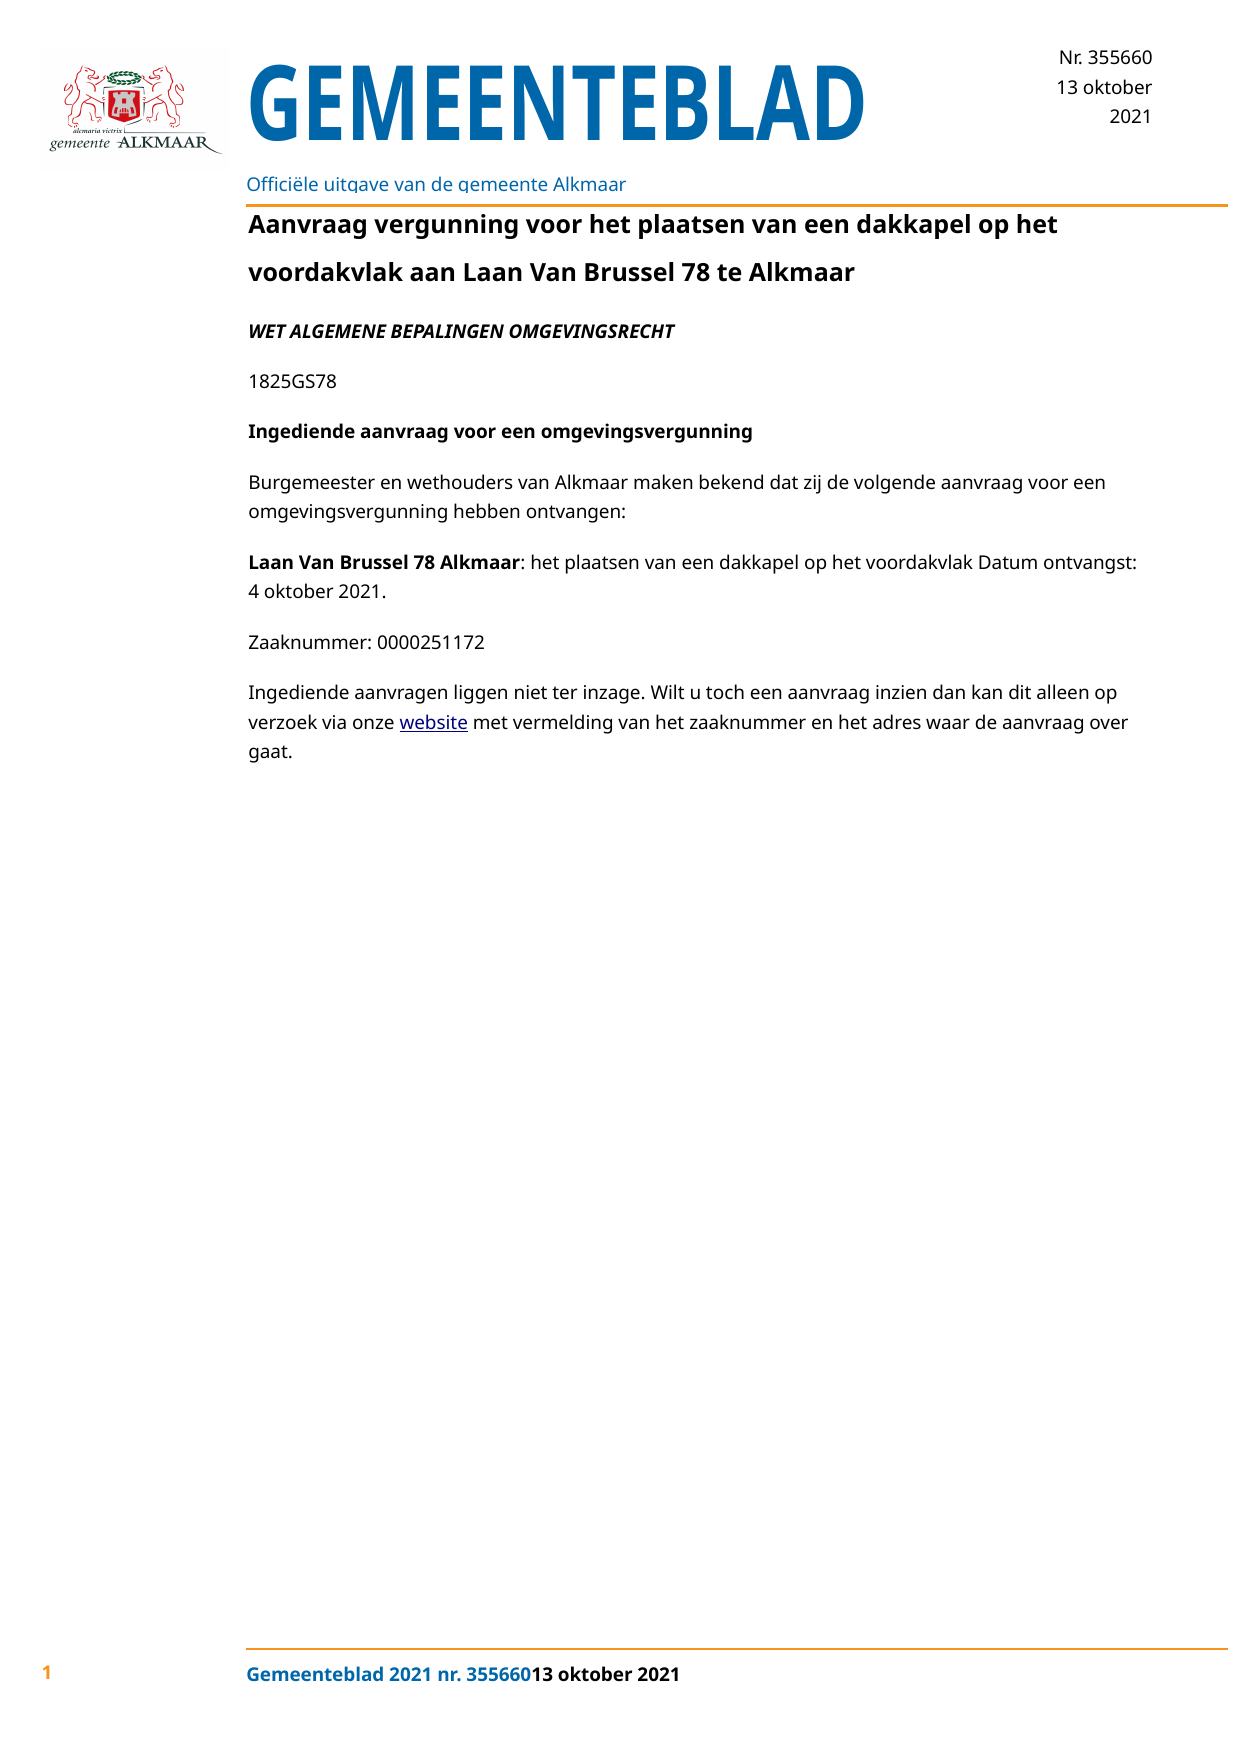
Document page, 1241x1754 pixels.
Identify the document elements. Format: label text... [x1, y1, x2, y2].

text Laan Van Brussel 78 Alkmaar: het plaatsen van een dakkapel op het voordakvlak Datum ontvangst: 4 oktober 2021. [248, 549, 1152, 604]
text 1825GS78 [248, 368, 1152, 394]
text WET ALGEMENE BEPALINGEN OMGEVINGSRECHT [248, 318, 1152, 344]
text Ingediende aanvragen liggen niet ter inzage. Wilt u toch een aanvraag inzien dan kan dit alleen op verzoek via onze website met vermelding van het zaaknummer en het adres waar de aanvraag over gaat. [248, 679, 1152, 764]
picture [41, 47, 231, 172]
text Zaaknummer: 0000251172 [248, 629, 1152, 655]
text Aanvraag vergunning voor het plaatsen van een dakkapel op het voordakvlak aan Laan Van Brussel 78 te Alkmaar [248, 207, 1152, 288]
text Ingediende aanvraag voor een omgevingsvergunning [248, 419, 1152, 444]
text Burgemeester en wethouders van Alkmaar maken bekend dat zij de volgende aanvraag voor een omgevingsvergunning hebben ontvangen: [248, 469, 1152, 524]
